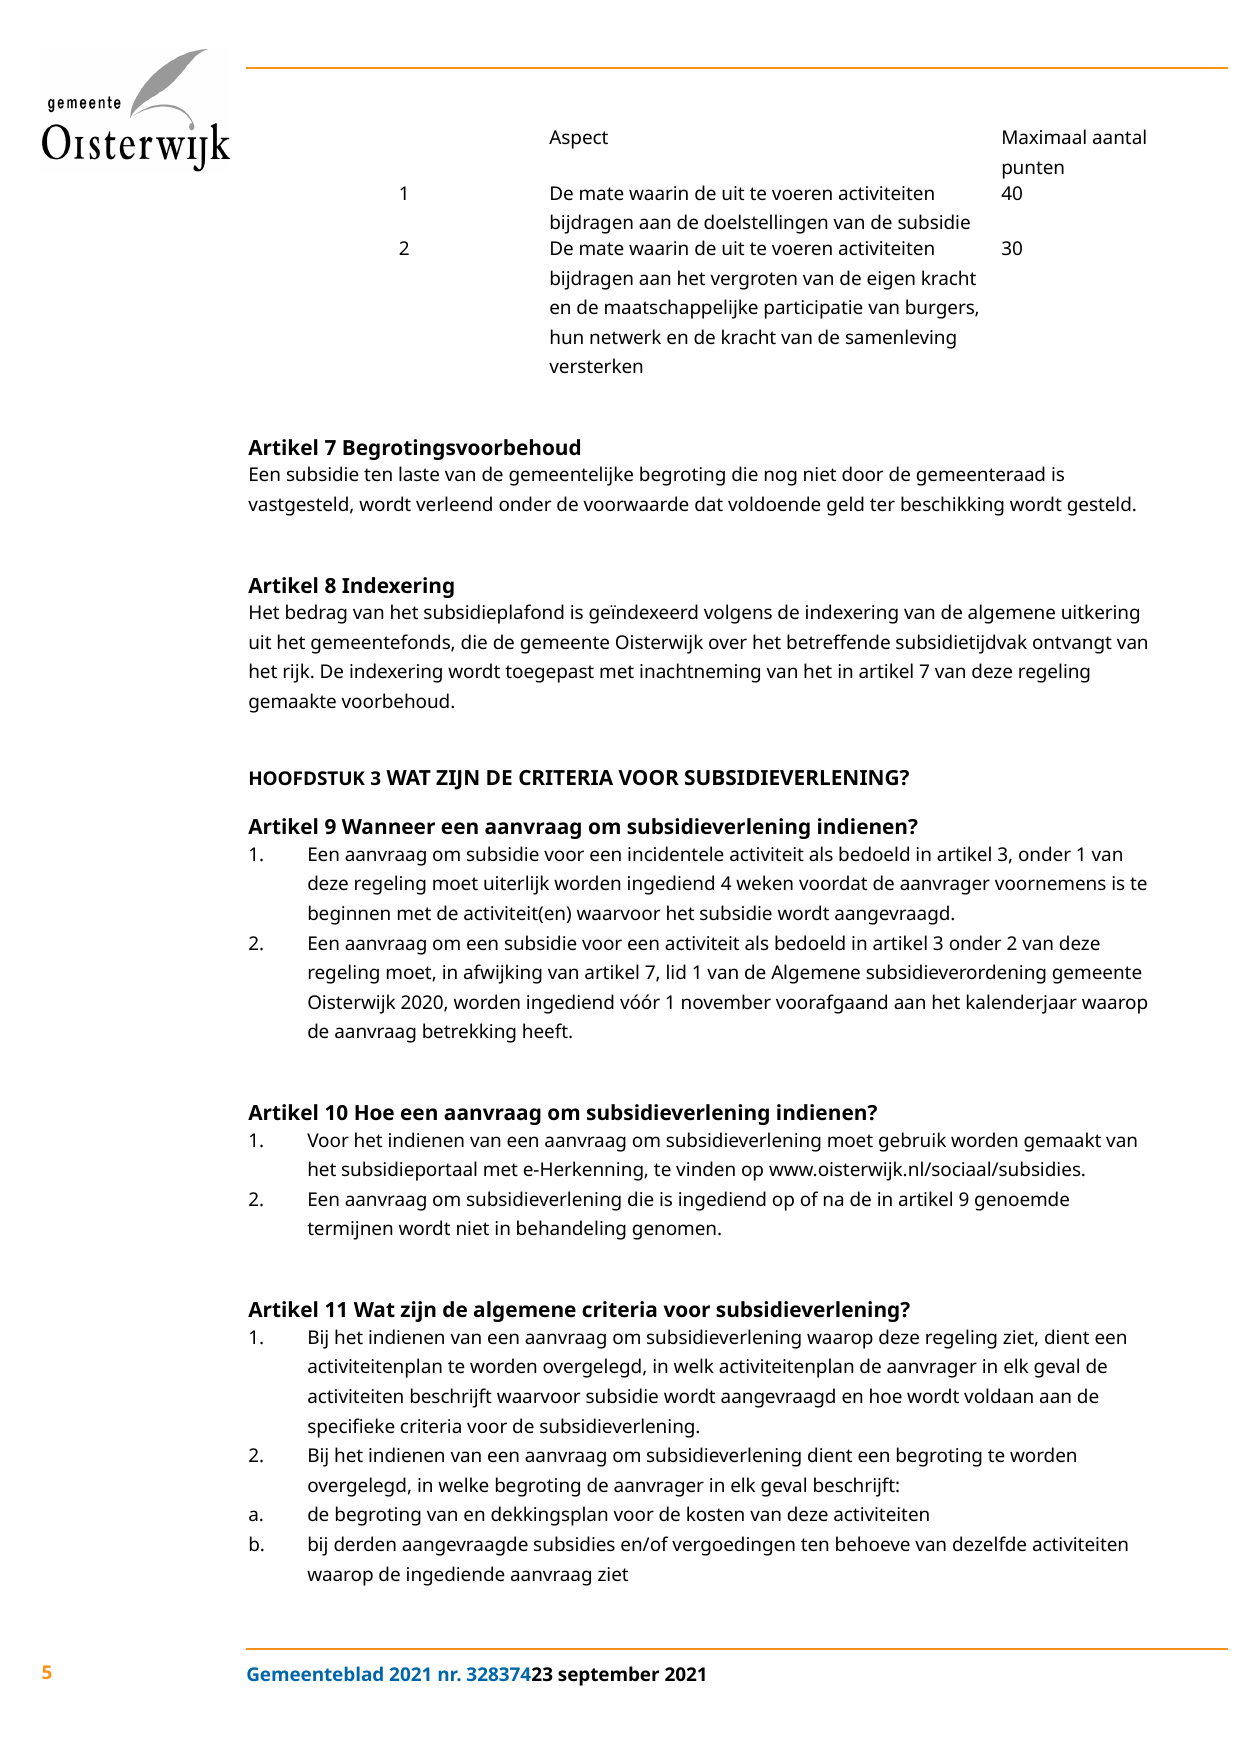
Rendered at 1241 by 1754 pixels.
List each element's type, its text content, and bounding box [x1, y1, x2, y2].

table_header Aspect [549, 125, 1001, 180]
text Artikel 10 Hoe een aanvraag om subsidieverlening indienen? [248, 1098, 1152, 1127]
table_cell 2 [399, 235, 549, 379]
table_cell De mate waarin de uit te voeren activiteiten bijdragen aan de doelstellingen van de subsidie [549, 180, 1001, 235]
table_header [399, 125, 549, 180]
list Een aanvraag om subsidieverlening die is ingediend op of na de in artikel 9 genoemde termijnen wordt niet in behandeling genomen. [248, 1186, 1152, 1241]
picture [41, 47, 231, 172]
text Artikel 8 Indexering [248, 571, 1152, 599]
list Voor het indienen van een aanvraag om subsidieverlening moet gebruik worden gemaakt van het subsidieportaal met e-Herkenning, te vinden op www.oisterwijk.nl/sociaal/subsidies. [248, 1127, 1152, 1182]
table_cell 40 [1001, 180, 1152, 235]
text Artikel 11 Wat zijn de algemene criteria voor subsidieverlening? [248, 1296, 1152, 1324]
list bij derden aangevraagde subsidies en/of vergoedingen ten behoeve van dezelfde activiteiten waarop de ingediende aanvraag ziet [248, 1531, 1152, 1586]
text Artikel 7 Begrotingsvoorbehoud [248, 433, 1152, 461]
table_header Maximaal aantal punten [1001, 125, 1152, 180]
table_header [248, 125, 398, 180]
text Artikel 9 Wanneer een aanvraag om subsidieverlening indienen? [248, 812, 1152, 841]
list Bij het indienen van een aanvraag om subsidieverlening dient een begroting te worden overgelegd, in welke begroting de aanvrager in elk geval beschrijft: [248, 1442, 1152, 1498]
text Het bedrag van het subsidieplafond is geïndexeerd volgens de indexering van de algemene uitkering uit het gemeentefonds, die de gemeente Oisterwijk over het betreffende subsidietijdvak ontvangt van het rijk. De indexering wordt toegepast met inachtneming van het in artikel 7 van deze regeling gemaakte voorbehoud. [248, 599, 1152, 714]
text Een subsidie ten laste van de gemeentelijke begroting die nog niet door de gemeenteraad is vastgesteld, wordt verleend onder de voorwaarde dat voldoende geld ter beschikking wordt gesteld. [248, 461, 1152, 517]
list Een aanvraag om subsidie voor een incidentele activiteit als bedoeld in artikel 3, onder 1 van deze regeling moet uiterlijk worden ingediend 4 weken voordat de aanvrager voornemens is te beginnen met de activiteit(en) waarvoor het subsidie wordt aangevraagd. [248, 841, 1152, 926]
list Bij het indienen van een aanvraag om subsidieverlening waarop deze regeling ziet, dient een activiteitenplan te worden overgelegd, in welk activiteitenplan de aanvrager in elk geval de activiteiten beschrijft waarvoor subsidie wordt aangevraagd en hoe wordt voldaan aan de specifieke criteria voor de subsidieverlening. [248, 1324, 1152, 1438]
table_cell 1 [399, 180, 549, 235]
table_cell De mate waarin de uit te voeren activiteiten bijdragen aan het vergroten van de eigen kracht en de maatschappelijke participatie van burgers, hun netwerk en de kracht van de samenleving versterken [549, 235, 1001, 379]
table_cell [248, 235, 398, 379]
list de begroting van en dekkingsplan voor de kosten van deze activiteiten [248, 1502, 1152, 1527]
table_cell 30 [1001, 235, 1152, 379]
text HOOFDSTUK 3 WAT ZIJN DE CRITERIA VOOR SUBSIDIEVERLENING? [248, 763, 1152, 792]
table_cell [248, 180, 398, 235]
list Een aanvraag om een subsidie voor een activiteit als bedoeld in artikel 3 onder 2 van deze regeling moet, in afwijking van artikel 7, lid 1 van de Algemene subsidieverordening gemeente Oisterwijk 2020, worden ingediend vóór 1 november voorafgaand aan het kalenderjaar waarop de aanvraag betrekking heeft. [248, 930, 1152, 1044]
